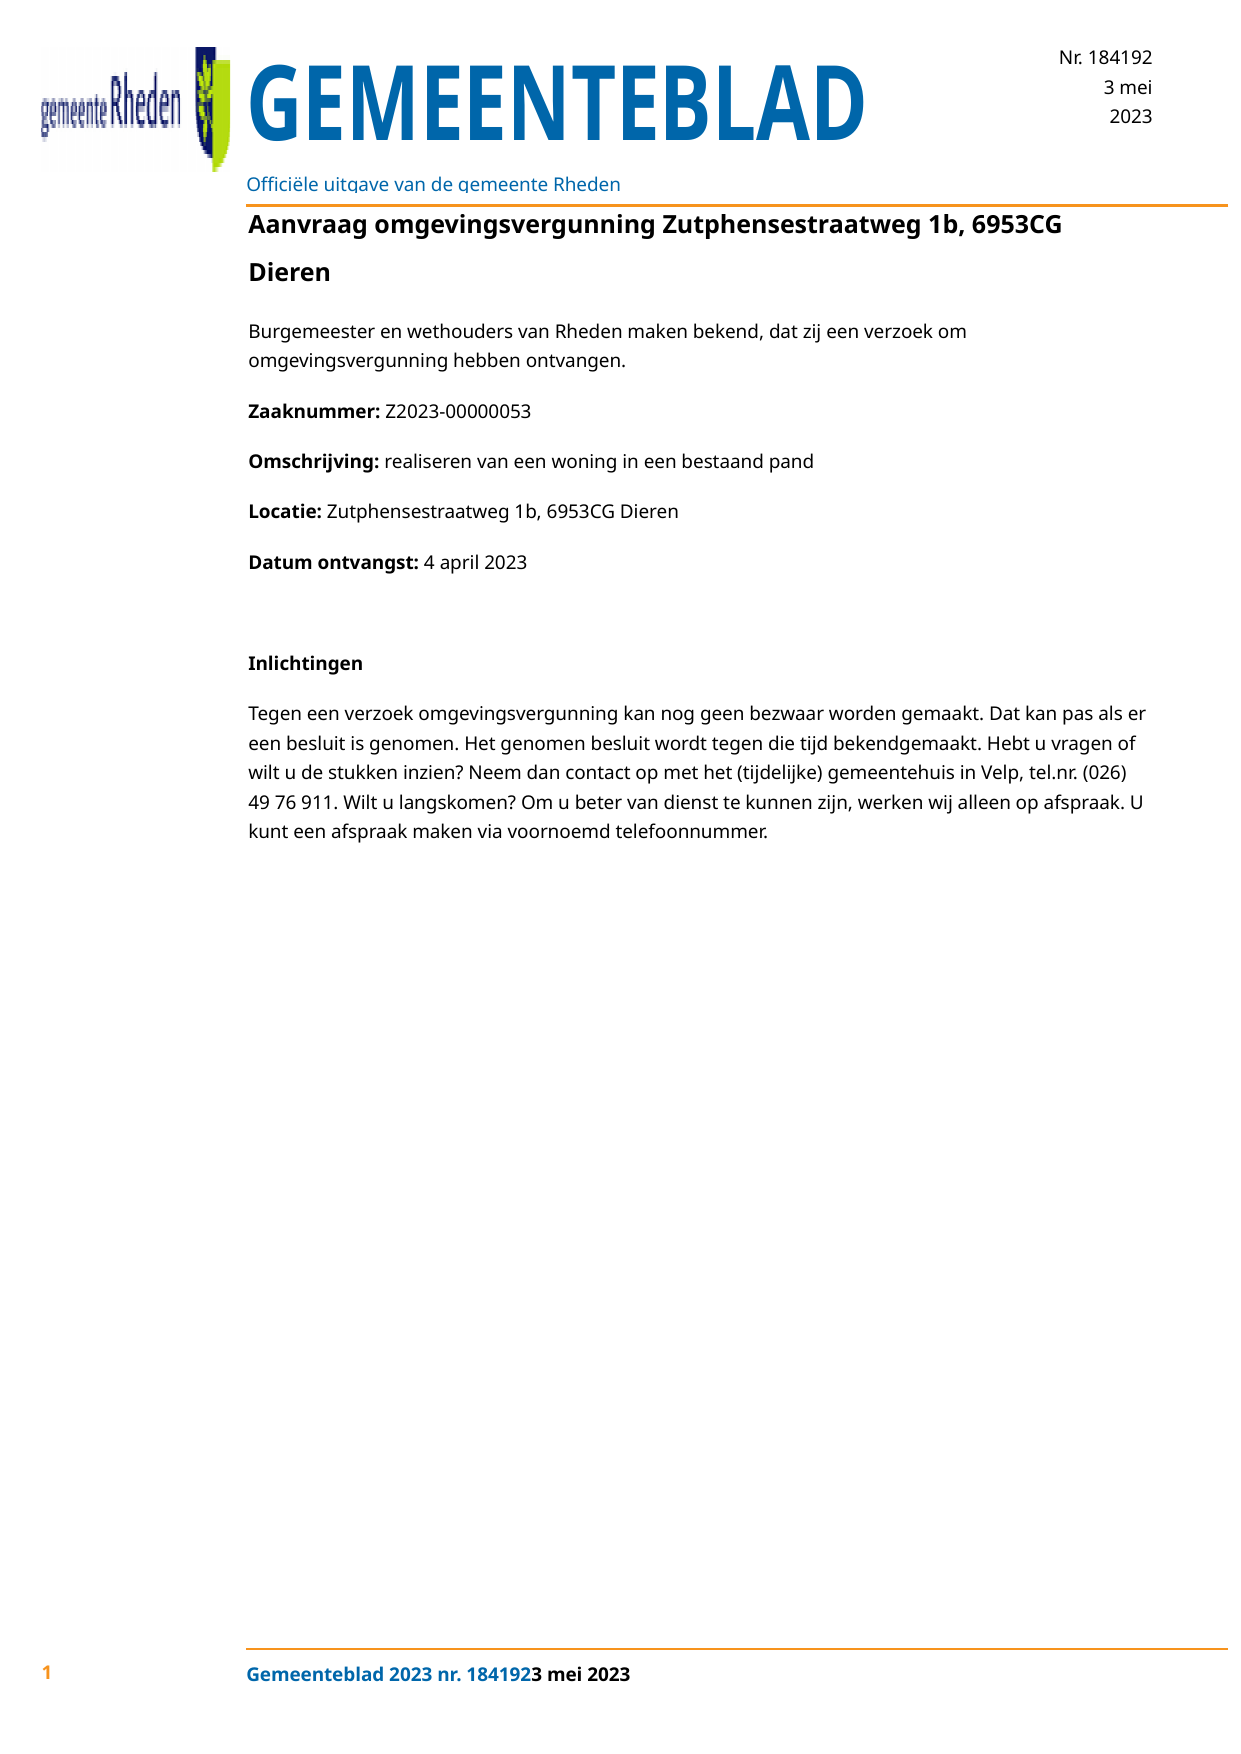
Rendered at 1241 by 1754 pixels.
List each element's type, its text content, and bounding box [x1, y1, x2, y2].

text Tegen een verzoek omgevingsvergunning kan nog geen bezwaar worden gemaakt. Dat kan pas als er een besluit is genomen. Het genomen besluit wordt tegen die tijd bekendgemaakt. Hebt u vragen of wilt u de stukken inzien? Neem dan contact op met het (tijdelijke) gemeentehuis in Velp, tel.nr. (026) 49 76 911. Wilt u langskomen? Om u beter van dienst te kunnen zijn, werken wij alleen op afspraak. U kunt een afspraak maken via voornoemd telefoonnummer. [248, 700, 1152, 844]
text Inlichtingen [248, 650, 1152, 676]
text Zaaknummer: Z2023-00000053 [248, 398, 1152, 424]
text Locatie: Zutphensestraatweg 1b, 6953CG Dieren [248, 499, 1152, 524]
text Omschrijving: realiseren van een woning in een bestaand pand [248, 448, 1152, 474]
picture [41, 47, 231, 172]
text Aanvraag omgevingsvergunning Zutphensestraatweg 1b, 6953CG Dieren [248, 207, 1152, 288]
text Datum ontvangst: 4 april 2023 [248, 549, 1152, 575]
text Burgemeester en wethouders van Rheden maken bekend, dat zij een verzoek om omgevingsvergunning hebben ontvangen. [248, 318, 1152, 373]
